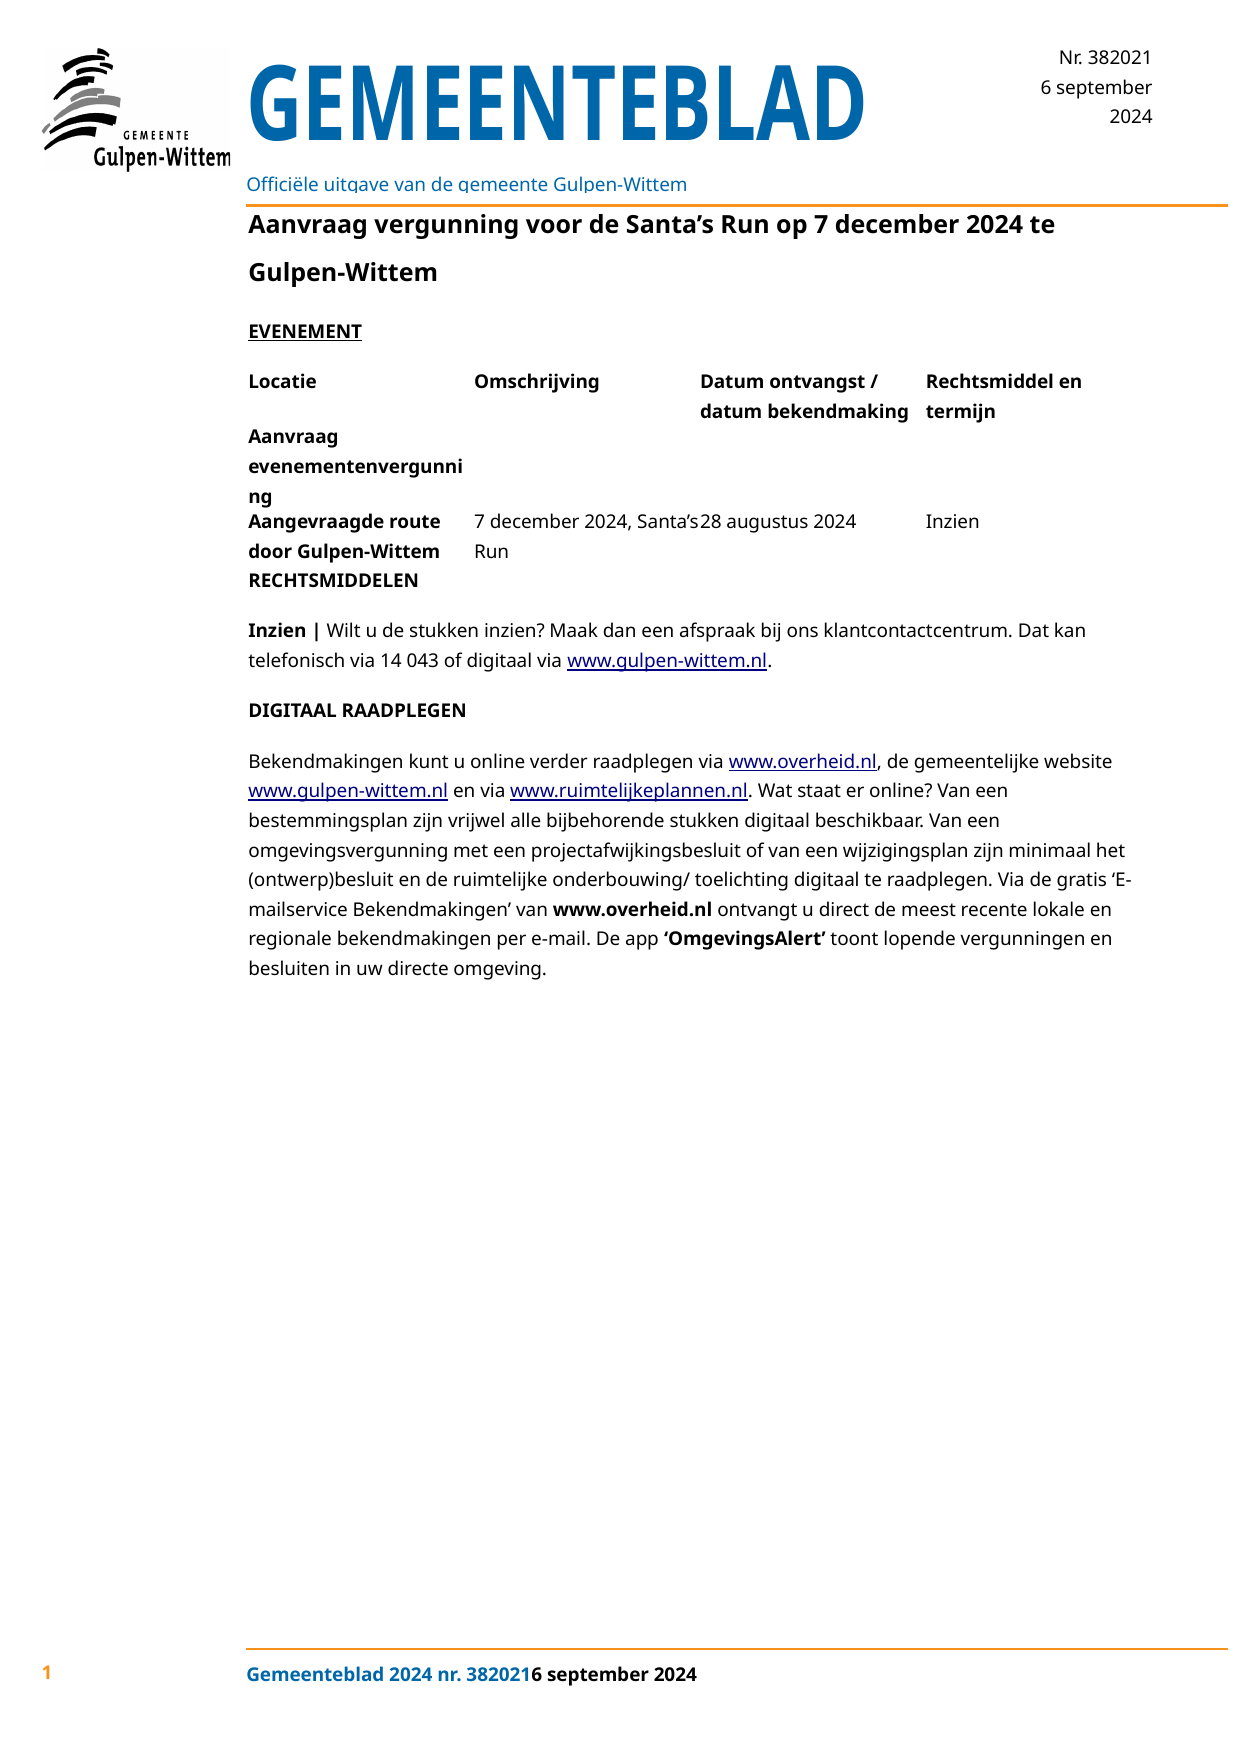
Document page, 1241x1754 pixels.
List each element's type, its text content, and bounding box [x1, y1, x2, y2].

table_cell 28 augustus 2024 [700, 509, 926, 564]
table_cell [474, 424, 700, 509]
table_cell [700, 424, 926, 509]
table_header Omschrijving [474, 369, 700, 424]
table_cell Aanvraag evenementenvergunning [248, 424, 474, 509]
text EVENEMENT [248, 318, 1152, 344]
table_cell [926, 424, 1152, 509]
table_header Locatie [248, 369, 474, 424]
picture [41, 47, 231, 172]
text Aanvraag vergunning voor de Santa’s Run op 7 december 2024 te Gulpen-Wittem [248, 207, 1152, 288]
text Bekendmakingen kunt u online verder raadplegen via www.overheid.nl, de gemeentelijke website www.gulpen-wittem.nl en via www.ruimtelijkeplannen.nl. Wat staat er online? Van een bestemmingsplan zijn vrijwel alle bijbehorende stukken digitaal beschikbaar. Van een omgevingsvergunning met een projectafwijkingsbesluit of van een wijzigingsplan zijn minimaal het (ontwerp)besluit en de ruimtelijke onderbouwing/ toelichting digitaal te raadplegen. Via de gratis ‘E-mailservice Bekendmakingen’ van www.overheid.nl ontvangt u direct de meest recente lokale en regionale bekendmakingen per e-mail. De app ‘OmgevingsAlert’ toont lopende vergunningen en besluiten in uw directe omgeving. [248, 748, 1152, 981]
table_cell Inzien [926, 509, 1152, 564]
table_cell 7 december 2024, Santa’s Run [474, 509, 700, 564]
table_header Rechtsmiddel en termijn [926, 369, 1152, 424]
table_cell Aangevraagde route door Gulpen-Wittem [248, 509, 474, 564]
table_header Datum ontvangst / datum bekendmaking [700, 369, 926, 424]
text Inzien | Wilt u de stukken inzien? Maak dan een afspraak bij ons klantcontactcentrum. Dat kan telefonisch via 14 043 of digitaal via www.gulpen-wittem.nl. [248, 618, 1152, 673]
text RECHTSMIDDELEN [248, 567, 1152, 593]
text DIGITAAL RAADPLEGEN [248, 698, 1152, 723]
